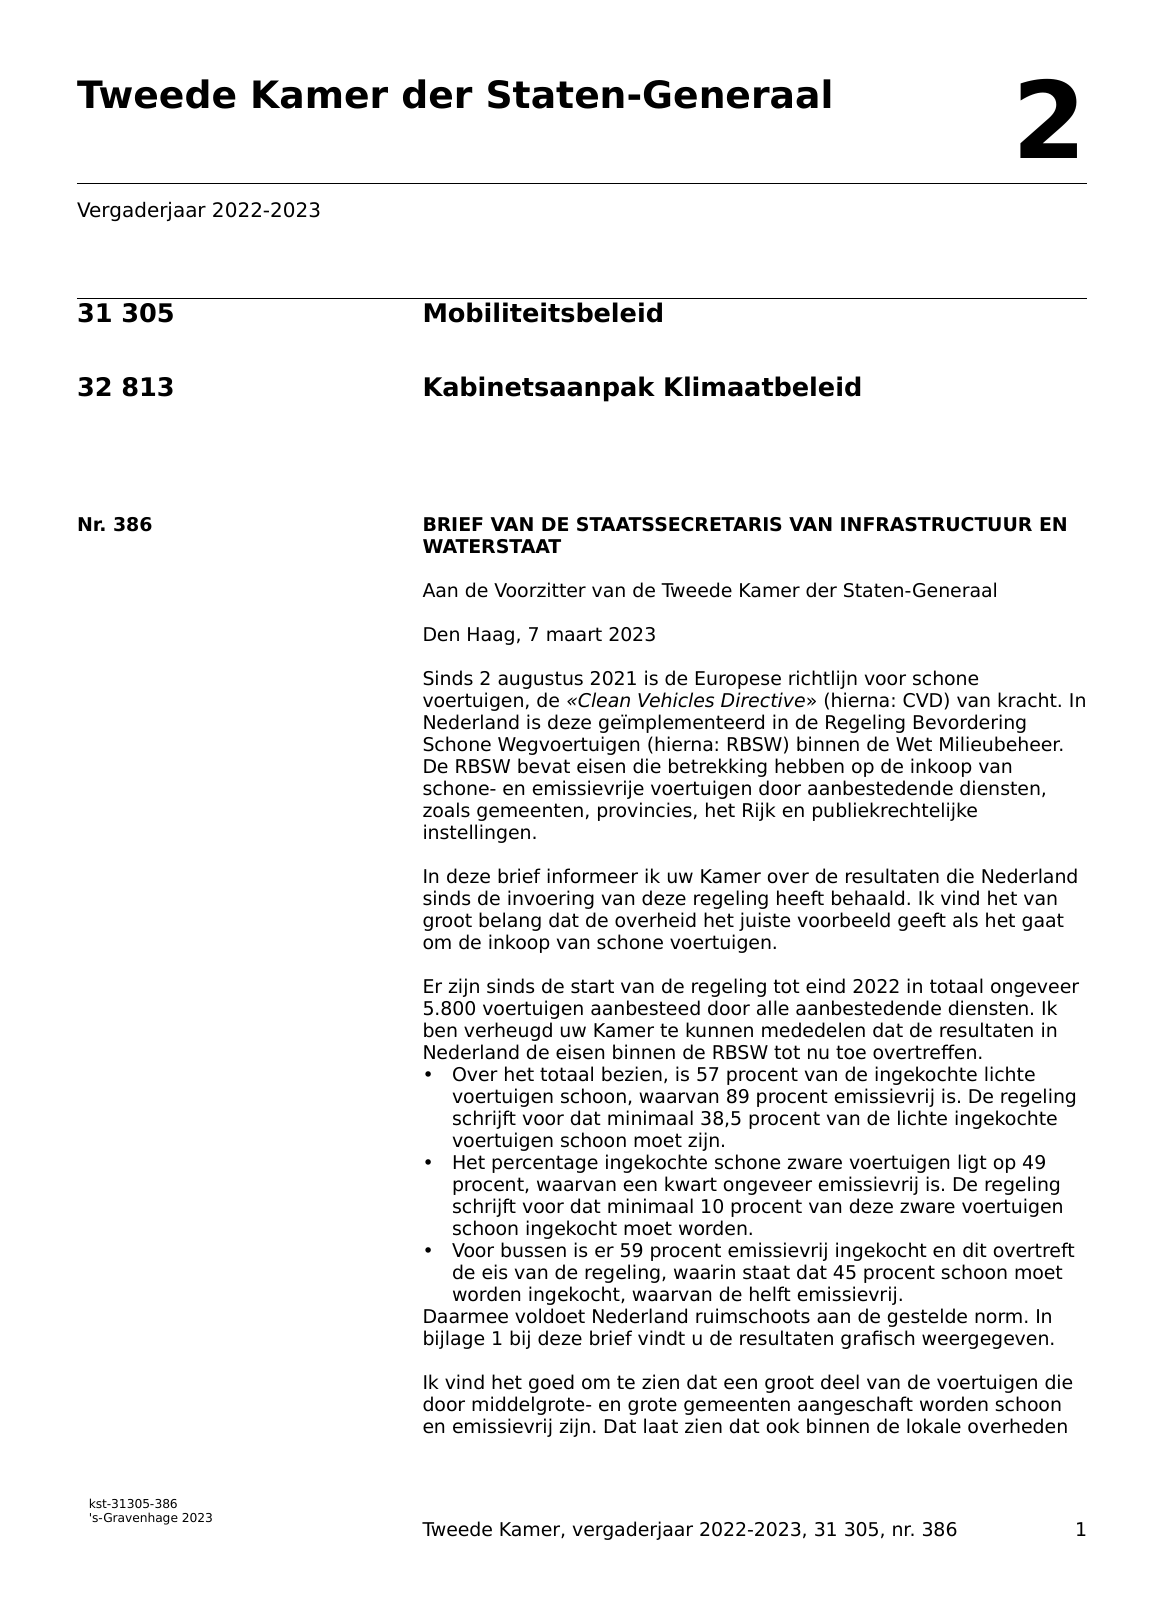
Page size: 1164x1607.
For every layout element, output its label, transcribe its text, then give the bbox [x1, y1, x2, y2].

table_header Tweede Kamer der Staten-Generaal [77, 59, 886, 183]
text In deze brief informeer ik uw Kamer over de resultaten die Nederland sinds de invoering van deze regeling heeft behaald. Ik vind het van groot belang dat de overheid het juiste voorbeeld geeft als het gaat om de inkoop van schone voertuigen. [422, 866, 1087, 954]
text Aan de Voorzitter van de Tweede Kamer der Staten-Generaal [422, 580, 1087, 602]
text • Over het totaal bezien, is 57 procent van de ingekochte lichte voertuigen schoon, waarvan 89 procent emissievrij is. De regeling schrijft voor dat minimaal 38,5 procent van de lichte ingekochte voertuigen schoon moet zijn. [422, 1064, 1087, 1152]
table_header 2 [886, 59, 1087, 183]
text Er zijn sinds de start van de regeling tot eind 2022 in totaal ongeveer 5.800 voertuigen aanbesteed door alle aanbestedende diensten. Ik ben verheugd uw Kamer te kunnen mededelen dat de resultaten in Nederland de eisen binnen de RBSW tot nu toe overtreffen. [422, 976, 1087, 1064]
text kst-31305-386 [88, 1497, 323, 1511]
text Ik vind het goed om te zien dat een groot deel van de voertuigen die door middelgrote- en grote gemeenten aangeschaft worden schoon en emissievrij zijn. Dat laat zien dat ook binnen de lokale overheden [422, 1372, 1087, 1438]
text • Voor bussen is er 59 procent emissievrij ingekocht en dit overtreft de eis van de regeling, waarin staat dat 45 procent schoon moet worden ingekocht, waarvan de helft emissievrij. [422, 1240, 1087, 1306]
subtitle Nr. 386 BRIEF VAN DE STAATSSECRETARIS VAN INFRASTRUCTUUR EN WATERSTAAT [77, 514, 1087, 558]
subtitle 31 305 Mobiliteitsbeleid [77, 299, 1087, 329]
text 's-Gravenhage 2023 [88, 1511, 323, 1525]
subtitle 32 813 Kabinetsaanpak Klimaatbeleid [77, 373, 1087, 403]
text Daarmee voldoet Nederland ruimschoots aan de gestelde norm. In bijlage 1 bij deze brief vindt u de resultaten grafisch weergegeven. [422, 1306, 1087, 1350]
text • Het percentage ingekochte schone zware voertuigen ligt op 49 procent, waarvan een kwart ongeveer emissievrij is. De regeling schrijft voor dat minimaal 10 procent van deze zware voertuigen schoon ingekocht moet worden. [422, 1152, 1087, 1240]
text Sinds 2 augustus 2021 is de Europese richtlijn voor schone voertuigen, de «Clean Vehicles Directive» (hierna: CVD) van kracht. In Nederland is deze geïmplementeerd in de Regeling Bevordering Schone Wegvoertuigen (hierna: RBSW) binnen de Wet Milieubeheer. De RBSW bevat eisen die betrekking hebben op de inkoop van schone- en emissievrije voertuigen door aanbestedende diensten, zoals gemeenten, provincies, het Rijk en publiekrechtelijke instellingen. [422, 668, 1087, 844]
table_cell Vergaderjaar 2022-2023 [77, 184, 1087, 298]
text Den Haag, 7 maart 2023 [422, 624, 1087, 646]
